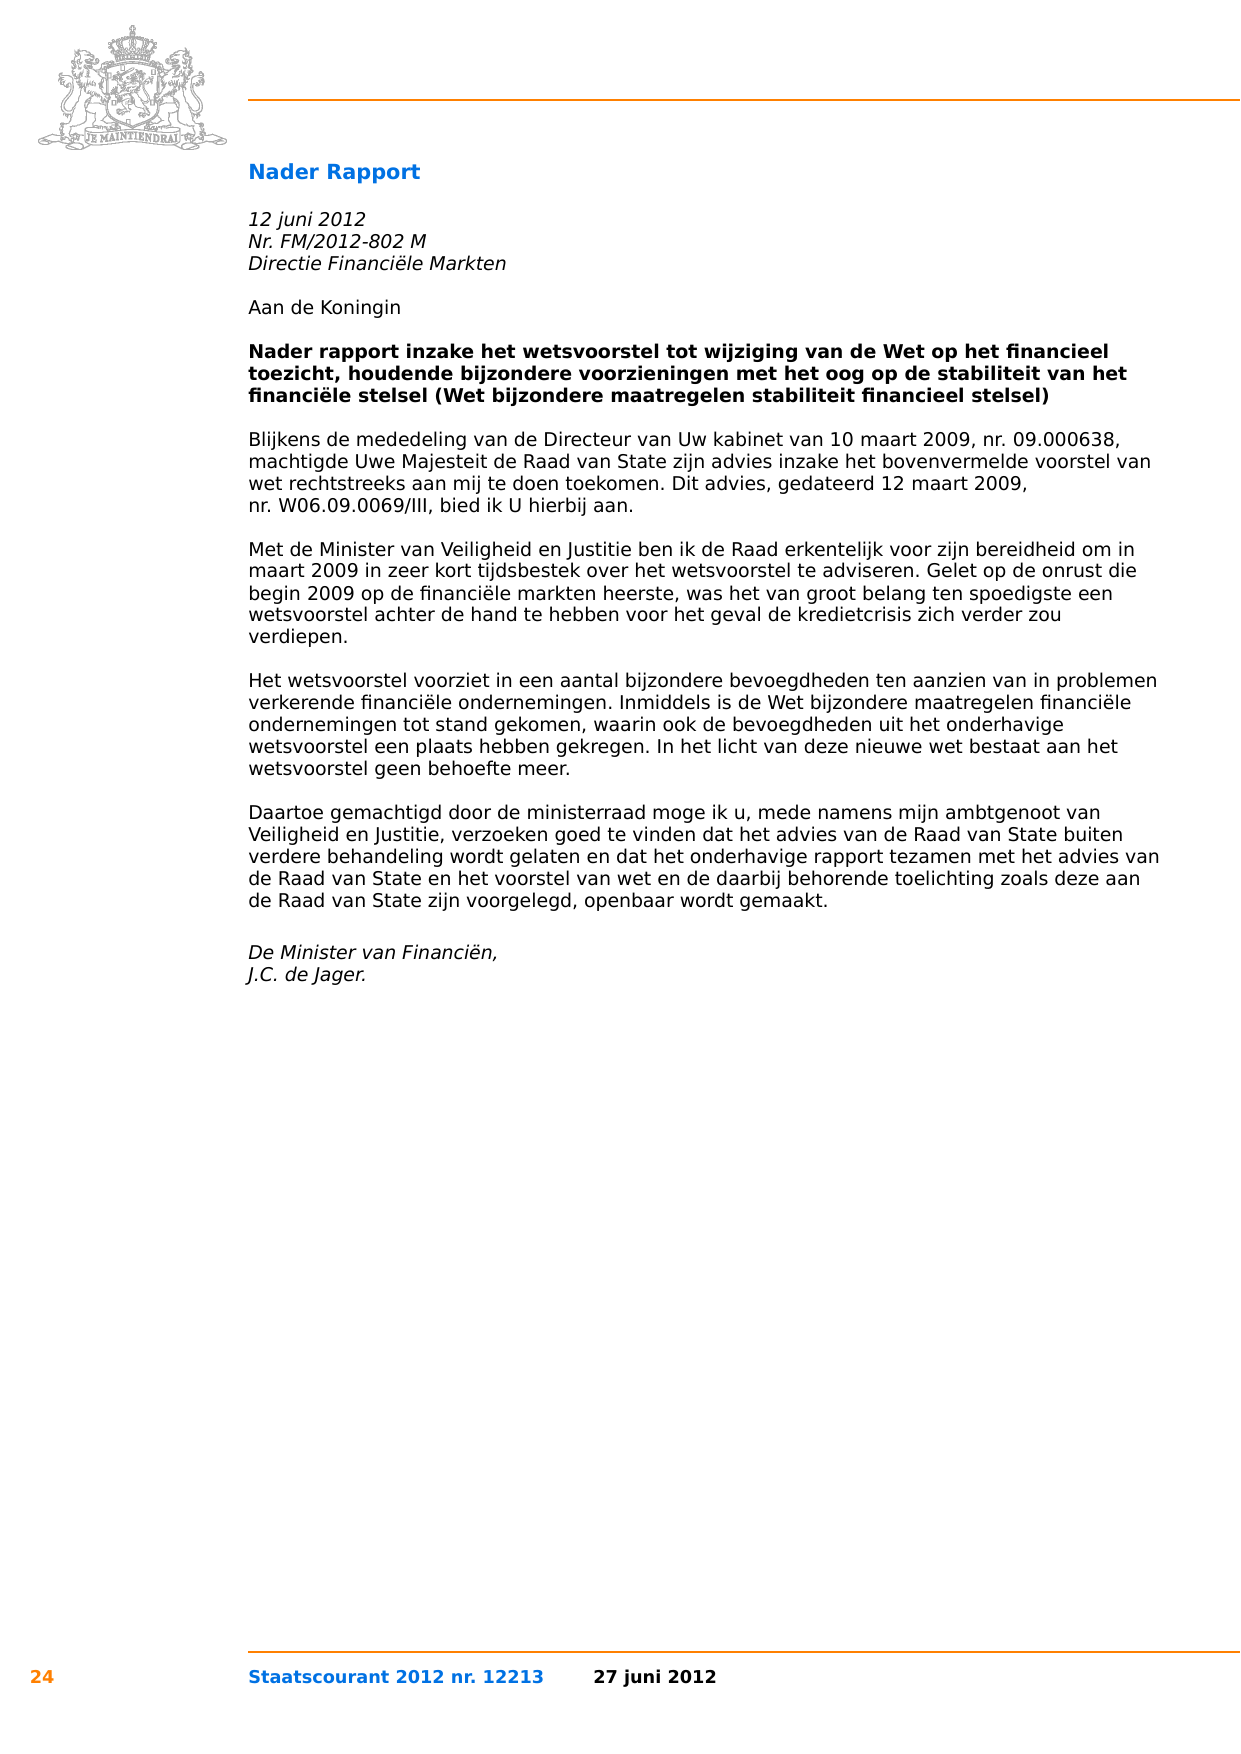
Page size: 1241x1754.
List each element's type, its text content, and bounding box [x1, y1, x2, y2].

text 12 juni 2012 [248, 209, 1163, 231]
text Aan de Koningin [248, 297, 1163, 319]
text De Minister van Financiën, J.C. de Jager. [248, 942, 1163, 986]
text Nr. FM/2012-802 M [248, 231, 1163, 253]
text Nader rapport inzake het wetsvoorstel tot wijziging van de Wet op het financieel toezicht, houdende bijzondere voorzieningen met het oog op de stabiliteit van het financiële stelsel (Wet bijzondere maatregelen stabiliteit financieel stelsel) [248, 341, 1163, 407]
text Blijkens de mededeling van de Directeur van Uw kabinet van 10 maart 2009, nr. 09.000638, machtigde Uwe Majesteit de Raad van State zijn advies inzake het bovenvermelde voorstel van wet rechtstreeks aan mij te doen toekomen. Dit advies, gedateerd 12 maart 2009, nr. W06.09.0069/III, bied ik U hierbij aan. [248, 429, 1163, 517]
subtitle Nader Rapport [248, 160, 1163, 184]
text Daartoe gemachtigd door de ministerraad moge ik u, mede namens mijn ambtgenoot van Veiligheid en Justitie, verzoeken goed te vinden dat het advies van de Raad van State buiten verdere behandeling wordt gelaten en dat het onderhavige rapport tezamen met het advies van de Raad van State en het voorstel van wet en de daarbij behorende toelichting zoals deze aan de Raad van State zijn voorgelegd, openbaar wordt gemaakt. [248, 802, 1163, 912]
text Directie Financiële Markten [248, 253, 1163, 275]
text Met de Minister van Veiligheid en Justitie ben ik de Raad erkentelijk voor zijn bereidheid om in maart 2009 in zeer kort tijdsbestek over het wetsvoorstel te adviseren. Gelet op de onrust die begin 2009 op de financiële markten heerste, was het van groot belang ten spoedigste een wetsvoorstel achter de hand te hebben voor het geval de kredietcrisis zich verder zou verdiepen. [248, 538, 1163, 648]
text Het wetsvoorstel voorziet in een aantal bijzondere bevoegdheden ten aanzien van in problemen verkerende financiële ondernemingen. Inmiddels is de Wet bijzondere maatregelen financiële ondernemingen tot stand gekomen, waarin ook de bevoegdheden uit het onderhavige wetsvoorstel een plaats hebben gekregen. In het licht van deze nieuwe wet bestaat aan het wetsvoorstel geen behoefte meer. [248, 670, 1163, 780]
picture [38, 25, 227, 150]
